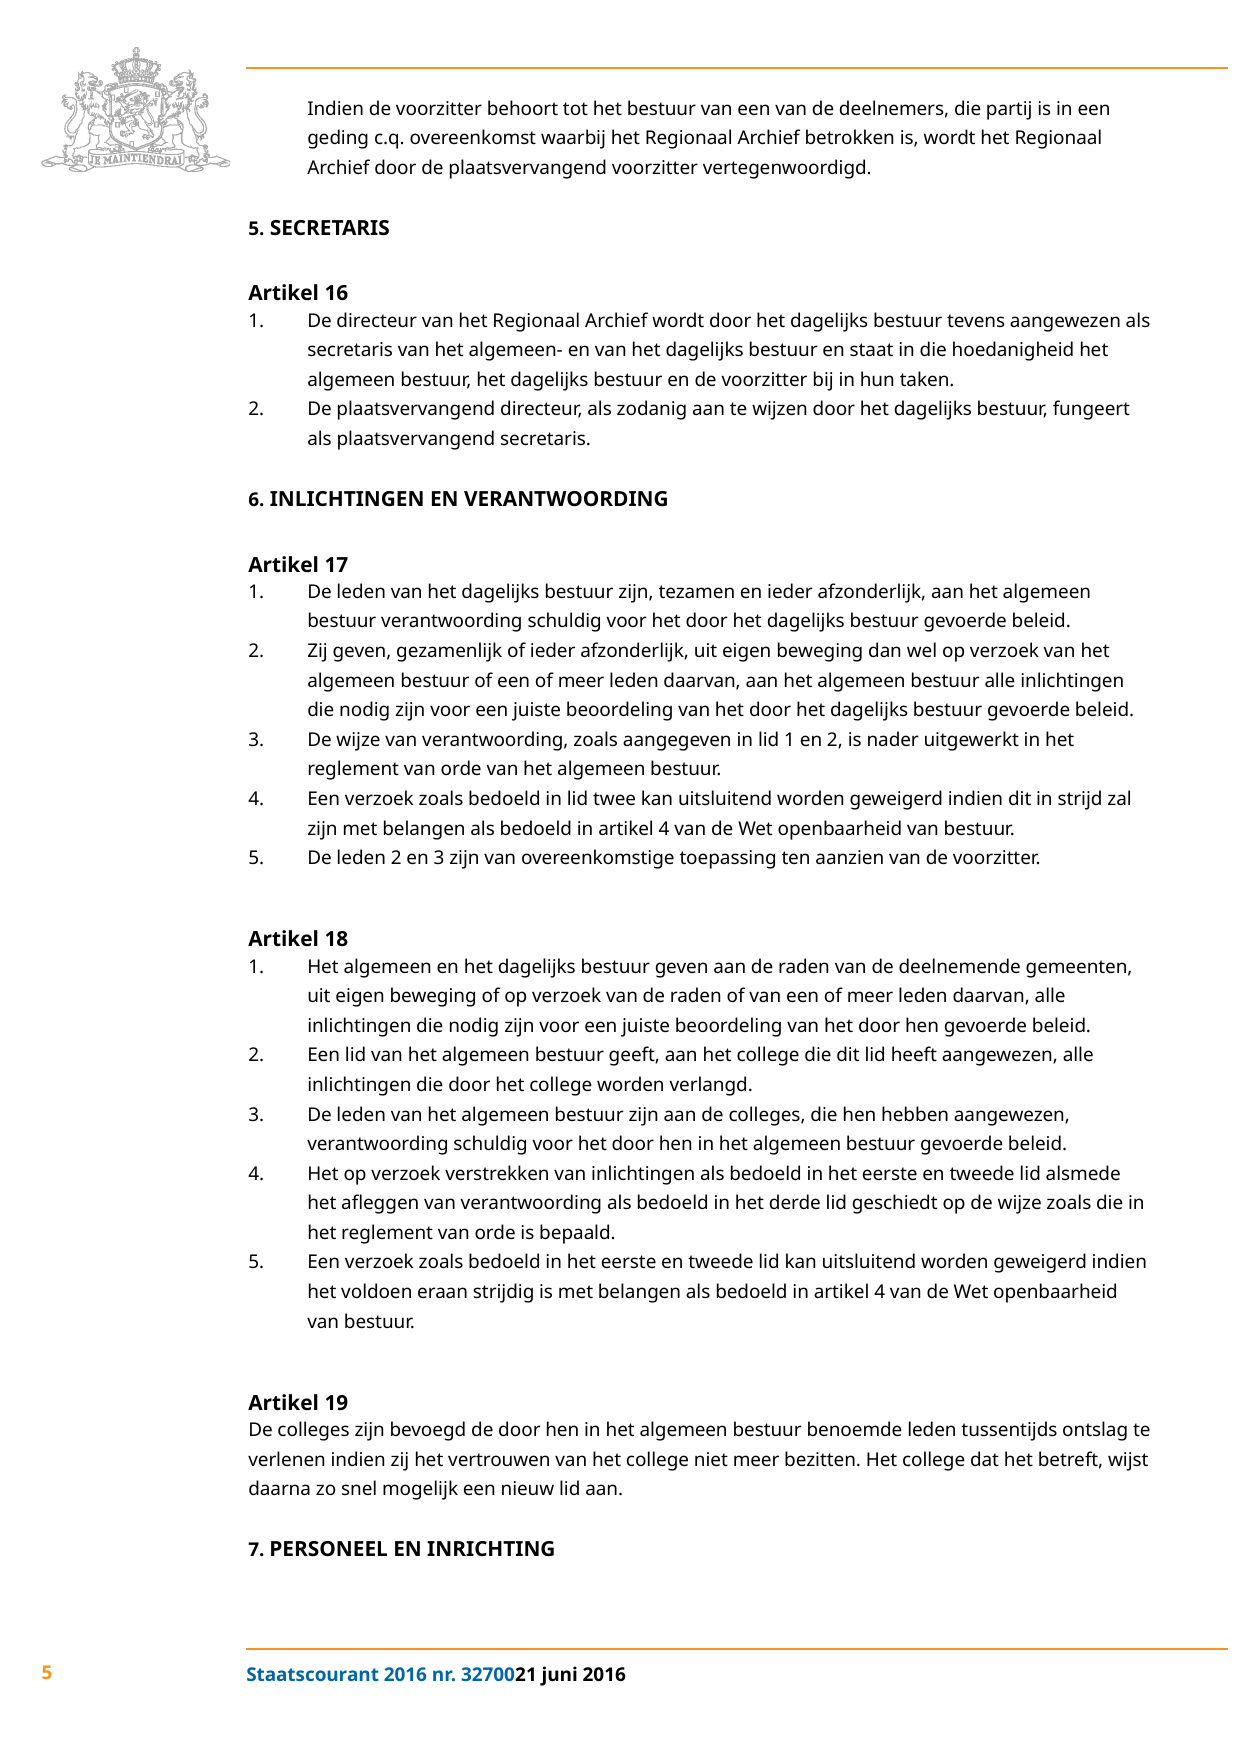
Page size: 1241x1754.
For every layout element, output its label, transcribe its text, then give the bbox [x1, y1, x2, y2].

text 7. PERSONEEL EN INRICHTING [248, 1534, 1152, 1563]
list Een verzoek zoals bedoeld in het eerste en tweede lid kan uitsluitend worden geweigerd indien het voldoen eraan strijdig is met belangen als bedoeld in artikel 4 van de Wet openbaarheid van bestuur. [248, 1249, 1152, 1333]
list De plaatsvervangend directeur, als zodanig aan te wijzen door het dagelijks bestuur, fungeert als plaatsvervangend secretaris. [248, 396, 1152, 451]
text Artikel 18 [248, 924, 1152, 953]
text De colleges zijn bevoegd de door hen in het algemeen bestuur benoemde leden tussentijds ontslag te verlenen indien zij het vertrouwen van het college niet meer bezitten. Het college dat het betreft, wijst daarna zo snel mogelijk een nieuw lid aan. [248, 1416, 1152, 1501]
list De leden 2 en 3 zijn van overeenkomstige toepassing ten aanzien van de voorzitter. [248, 844, 1152, 870]
text Artikel 19 [248, 1388, 1152, 1416]
list Indien de voorzitter behoort tot het bestuur van een van de deelnemers, die partij is in een geding c.q. overeenkomst waarbij het Regionaal Archief betrokken is, wordt het Regionaal Archief door de plaatsvervangend voorzitter vertegenwoordigd. [248, 95, 1152, 180]
text 5. SECRETARIS [248, 213, 1152, 242]
list De wijze van verantwoording, zoals aangegeven in lid 1 en 2, is nader uitgewerkt in het reglement van orde van het algemeen bestuur. [248, 726, 1152, 781]
list De leden van het algemeen bestuur zijn aan de colleges, die hen hebben aangewezen, verantwoording schuldig voor het door hen in het algemeen bestuur gevoerde beleid. [248, 1101, 1152, 1156]
text Artikel 17 [248, 550, 1152, 578]
list De directeur van het Regionaal Archief wordt door het dagelijks bestuur tevens aangewezen als secretaris van het algemeen- en van het dagelijks bestuur en staat in die hoedanigheid het algemeen bestuur, het dagelijks bestuur en de voorzitter bij in hun taken. [248, 307, 1152, 392]
text Artikel 16 [248, 278, 1152, 307]
list Een lid van het algemeen bestuur geeft, aan het college die dit lid heeft aangewezen, alle inlichtingen die door het college worden verlangd. [248, 1042, 1152, 1097]
list Het algemeen en het dagelijks bestuur geven aan de raden van de deelnemende gemeenten, uit eigen beweging of op verzoek van de raden of van een of meer leden daarvan, alle inlichtingen die nodig zijn voor een juiste beoordeling van het door hen gevoerde beleid. [248, 953, 1152, 1038]
picture [41, 47, 231, 172]
list De leden van het dagelijks bestuur zijn, tezamen en ieder afzonderlijk, aan het algemeen bestuur verantwoording schuldig voor het door het dagelijks bestuur gevoerde beleid. [248, 578, 1152, 633]
list Het op verzoek verstrekken van inlichtingen als bedoeld in het eerste en tweede lid alsmede het afleggen van verantwoording als bedoeld in het derde lid geschiedt op de wijze zoals die in het reglement van orde is bepaald. [248, 1160, 1152, 1245]
text 6. INLICHTINGEN EN VERANTWOORDING [248, 484, 1152, 513]
list Zij geven, gezamenlijk of ieder afzonderlijk, uit eigen beweging dan wel op verzoek van het algemeen bestuur of een of meer leden daarvan, aan het algemeen bestuur alle inlichtingen die nodig zijn voor een juiste beoordeling van het door het dagelijks bestuur gevoerde beleid. [248, 637, 1152, 722]
list Een verzoek zoals bedoeld in lid twee kan uitsluitend worden geweigerd indien dit in strijd zal zijn met belangen als bedoeld in artikel 4 van de Wet openbaarheid van bestuur. [248, 785, 1152, 841]
